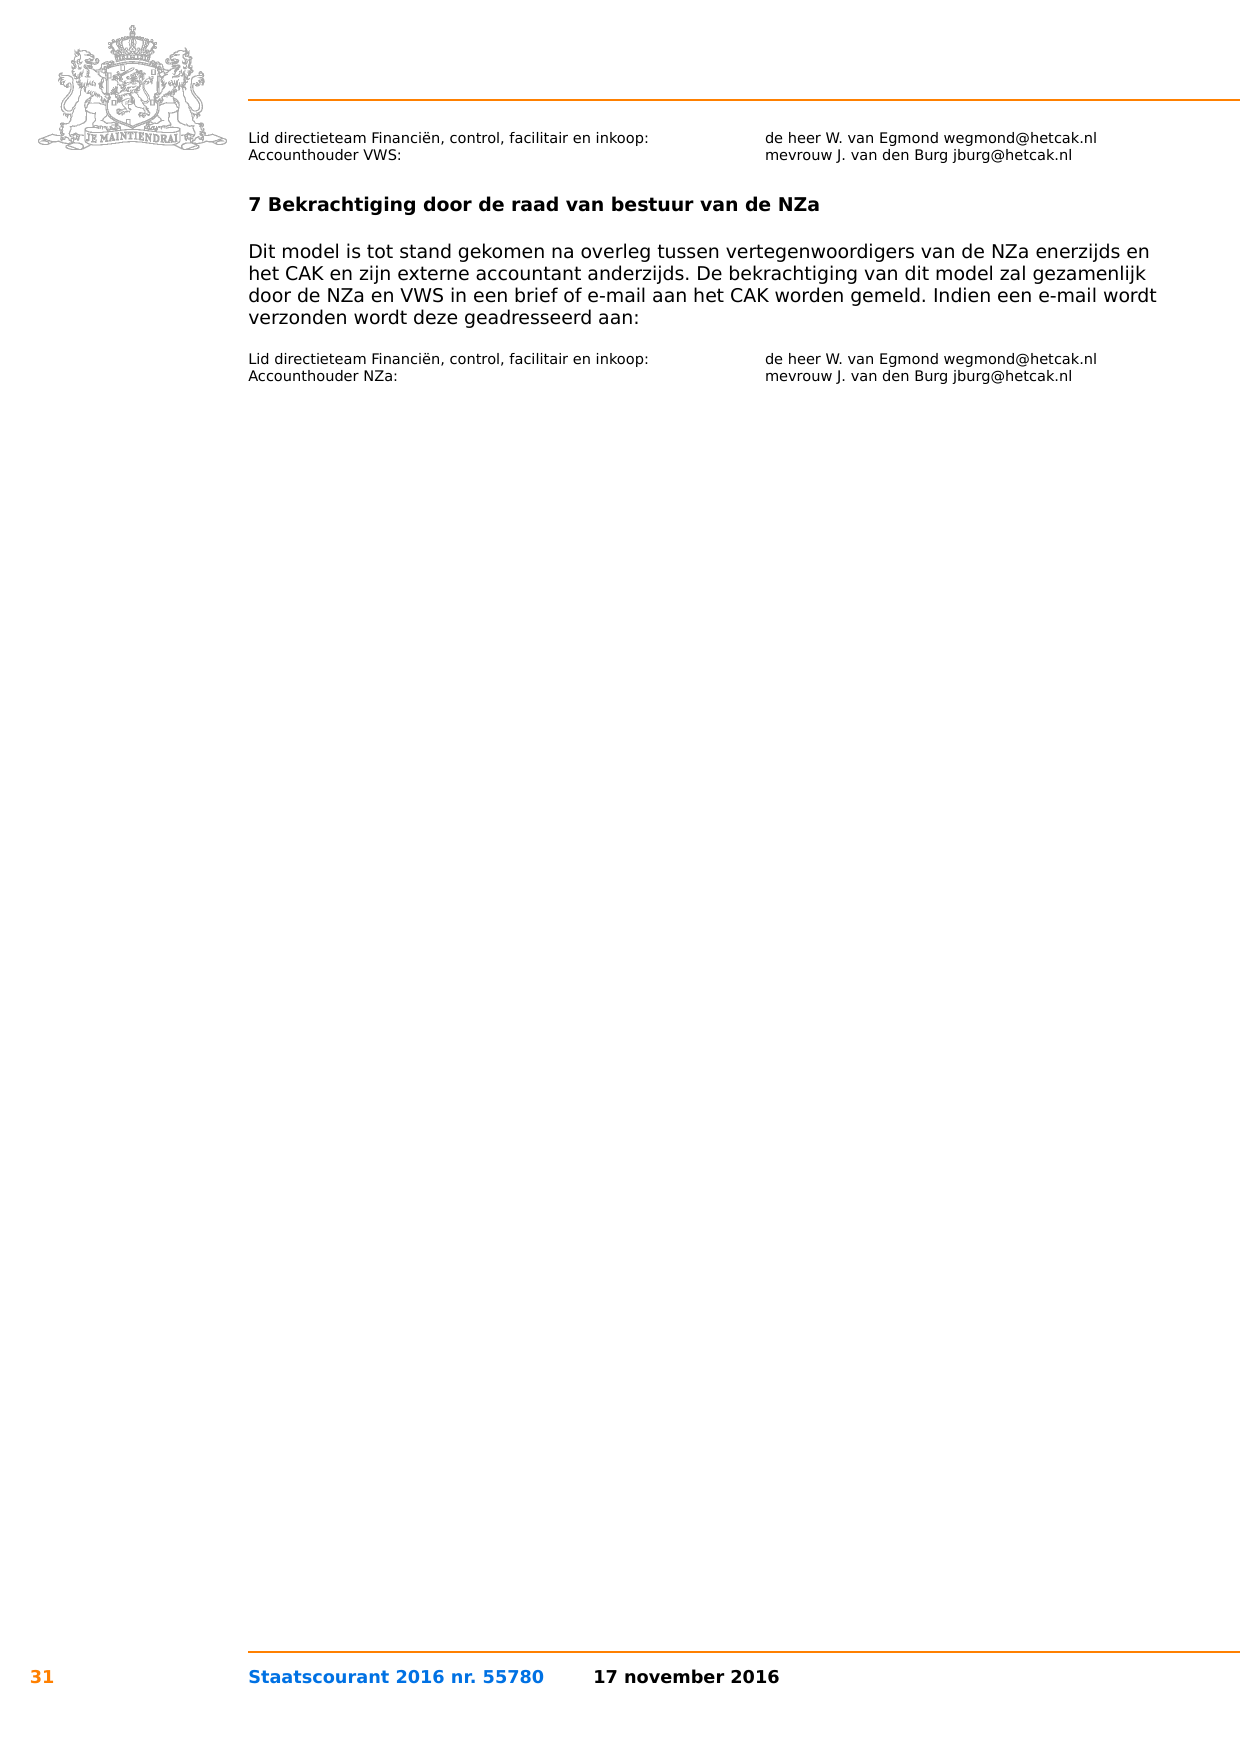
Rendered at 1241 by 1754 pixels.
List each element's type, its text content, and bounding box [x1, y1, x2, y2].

table_header de heer W. van Egmond wegmond@hetcak.nl [759, 351, 1163, 368]
table_header Lid directieteam Financiën, control, facilitair en inkoop: [248, 351, 759, 368]
table_cell mevrouw J. van den Burg jburg@hetcak.nl [759, 147, 1163, 164]
table_header Lid directieteam Financiën, control, facilitair en inkoop: [248, 130, 759, 147]
subtitle 7 Bekrachtiging door de raad van bestuur van de NZa [248, 194, 1163, 216]
table_header de heer W. van Egmond wegmond@hetcak.nl [759, 130, 1163, 147]
picture [38, 25, 227, 150]
table_cell Accounthouder VWS: [248, 147, 759, 164]
table_cell Accounthouder NZa: [248, 368, 759, 384]
table_cell mevrouw J. van den Burg jburg@hetcak.nl [759, 368, 1163, 384]
text Dit model is tot stand gekomen na overleg tussen vertegenwoordigers van de NZa enerzijds en het CAK en zijn externe accountant anderzijds. De bekrachtiging van dit model zal gezamenlijk door de NZa en VWS in een brief of e-mail aan het CAK worden gemeld. Indien een e-mail wordt verzonden wordt deze geadresseerd aan: [248, 241, 1163, 329]
